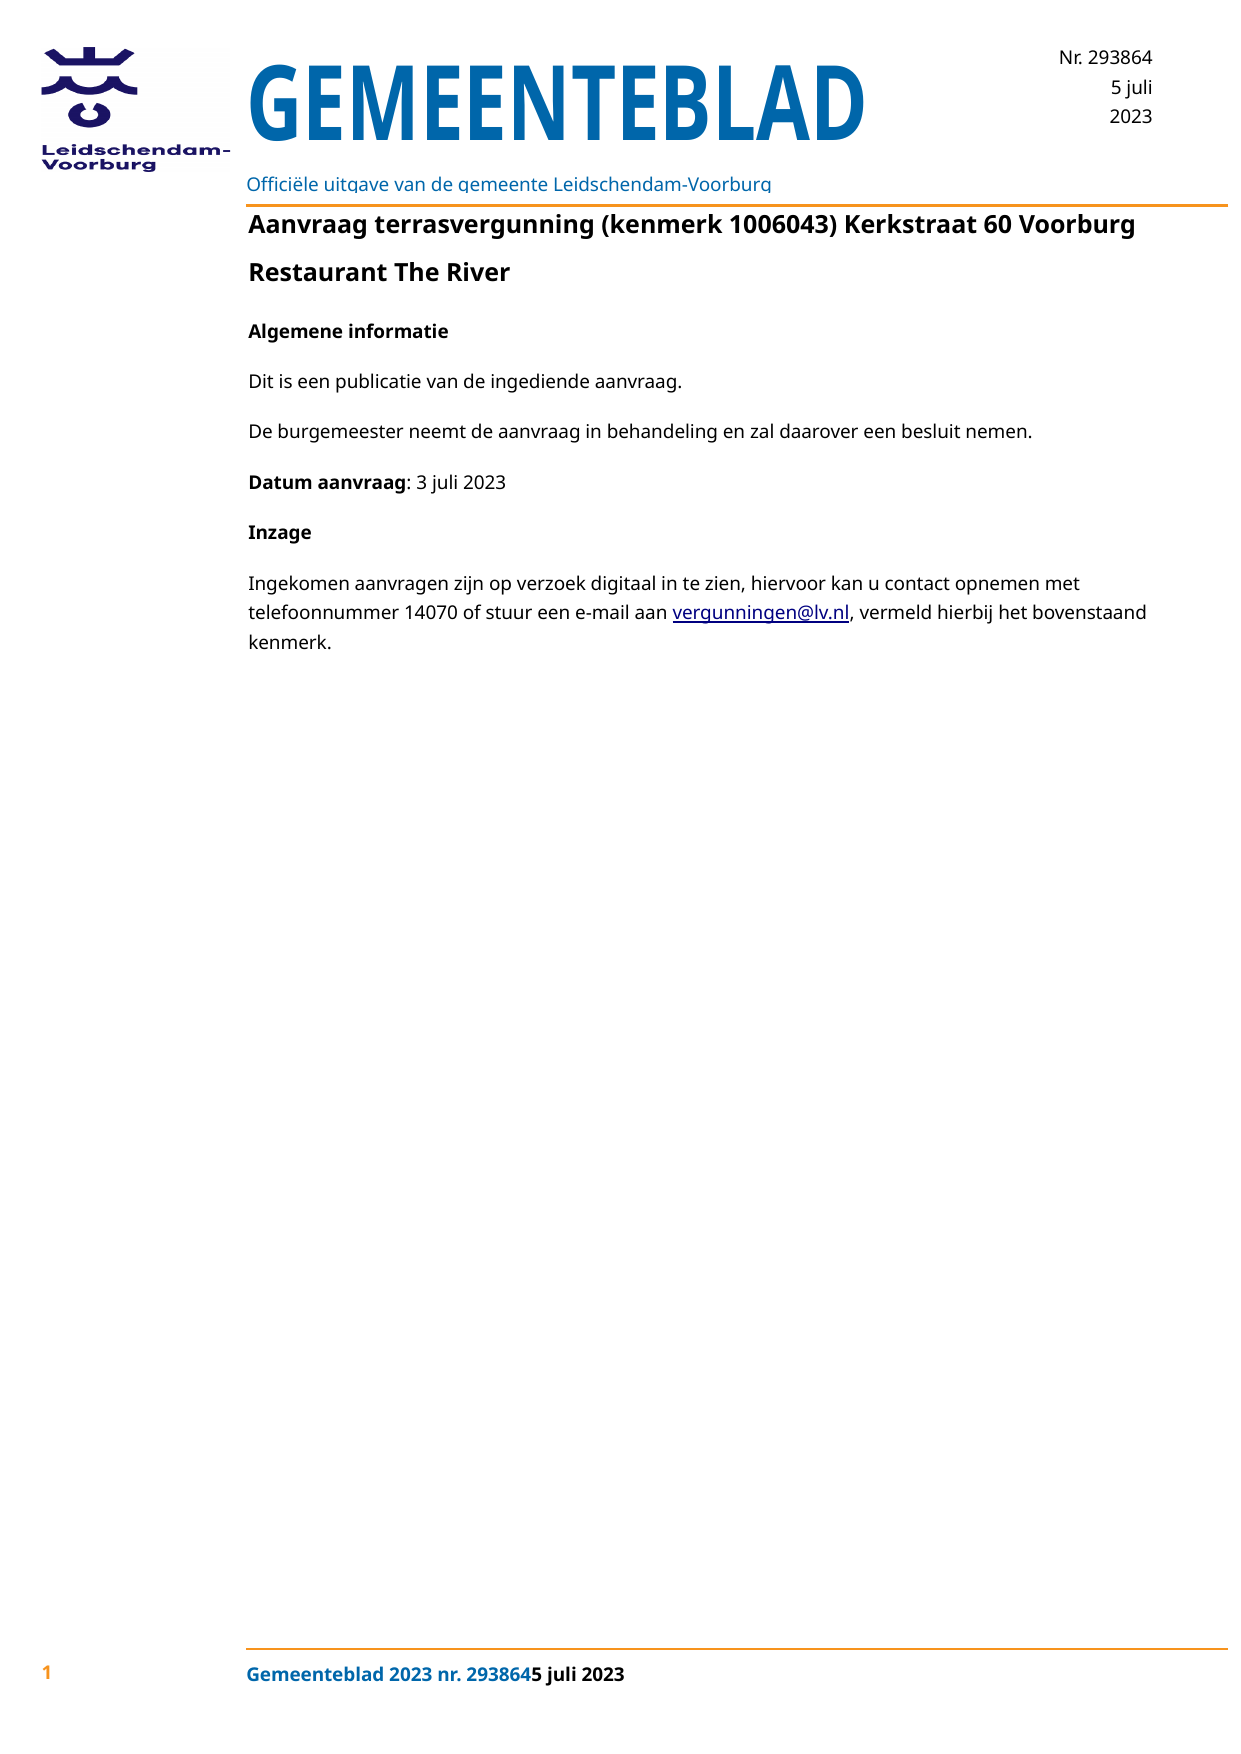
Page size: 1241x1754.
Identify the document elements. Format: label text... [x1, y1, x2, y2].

text Ingekomen aanvragen zijn op verzoek digitaal in te zien, hiervoor kan u contact opnemen met telefoonnummer 14070 of stuur een e-mail aan vergunningen@lv.nl, vermeld hierbij het bovenstaand kenmerk. [248, 570, 1152, 655]
text Inzage [248, 519, 1152, 545]
text Algemene informatie [248, 318, 1152, 344]
picture [41, 47, 231, 172]
text Dit is een publicatie van de ingediende aanvraag. [248, 368, 1152, 394]
text De burgemeester neemt de aanvraag in behandeling en zal daarover een besluit nemen. [248, 419, 1152, 444]
text Datum aanvraag: 3 juli 2023 [248, 469, 1152, 495]
text Aanvraag terrasvergunning (kenmerk 1006043) Kerkstraat 60 Voorburg Restaurant The River [248, 207, 1152, 288]
